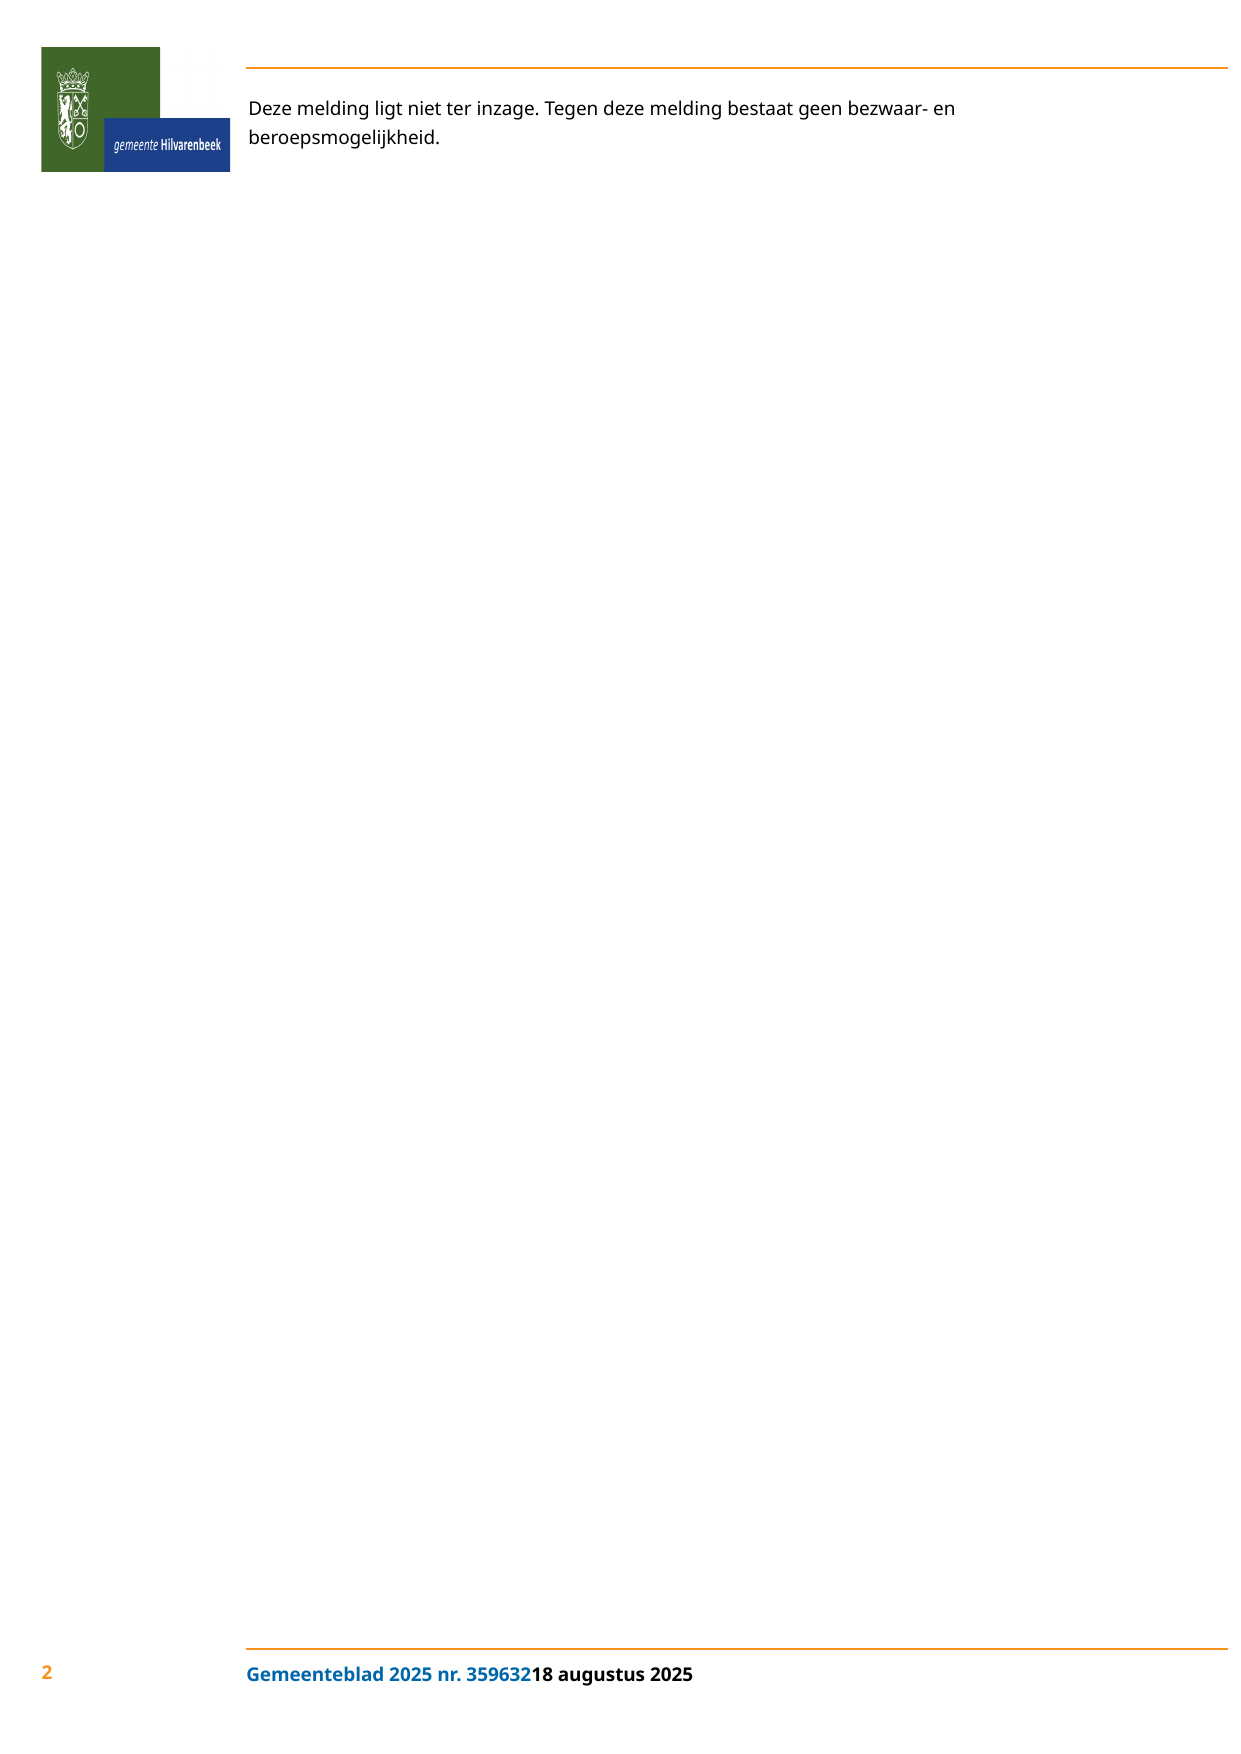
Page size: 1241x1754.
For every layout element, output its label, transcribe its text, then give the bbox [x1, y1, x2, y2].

picture [41, 47, 231, 172]
text Deze melding ligt niet ter inzage. Tegen deze melding bestaat geen bezwaar- en beroepsmogelijkheid. [248, 95, 1152, 150]
